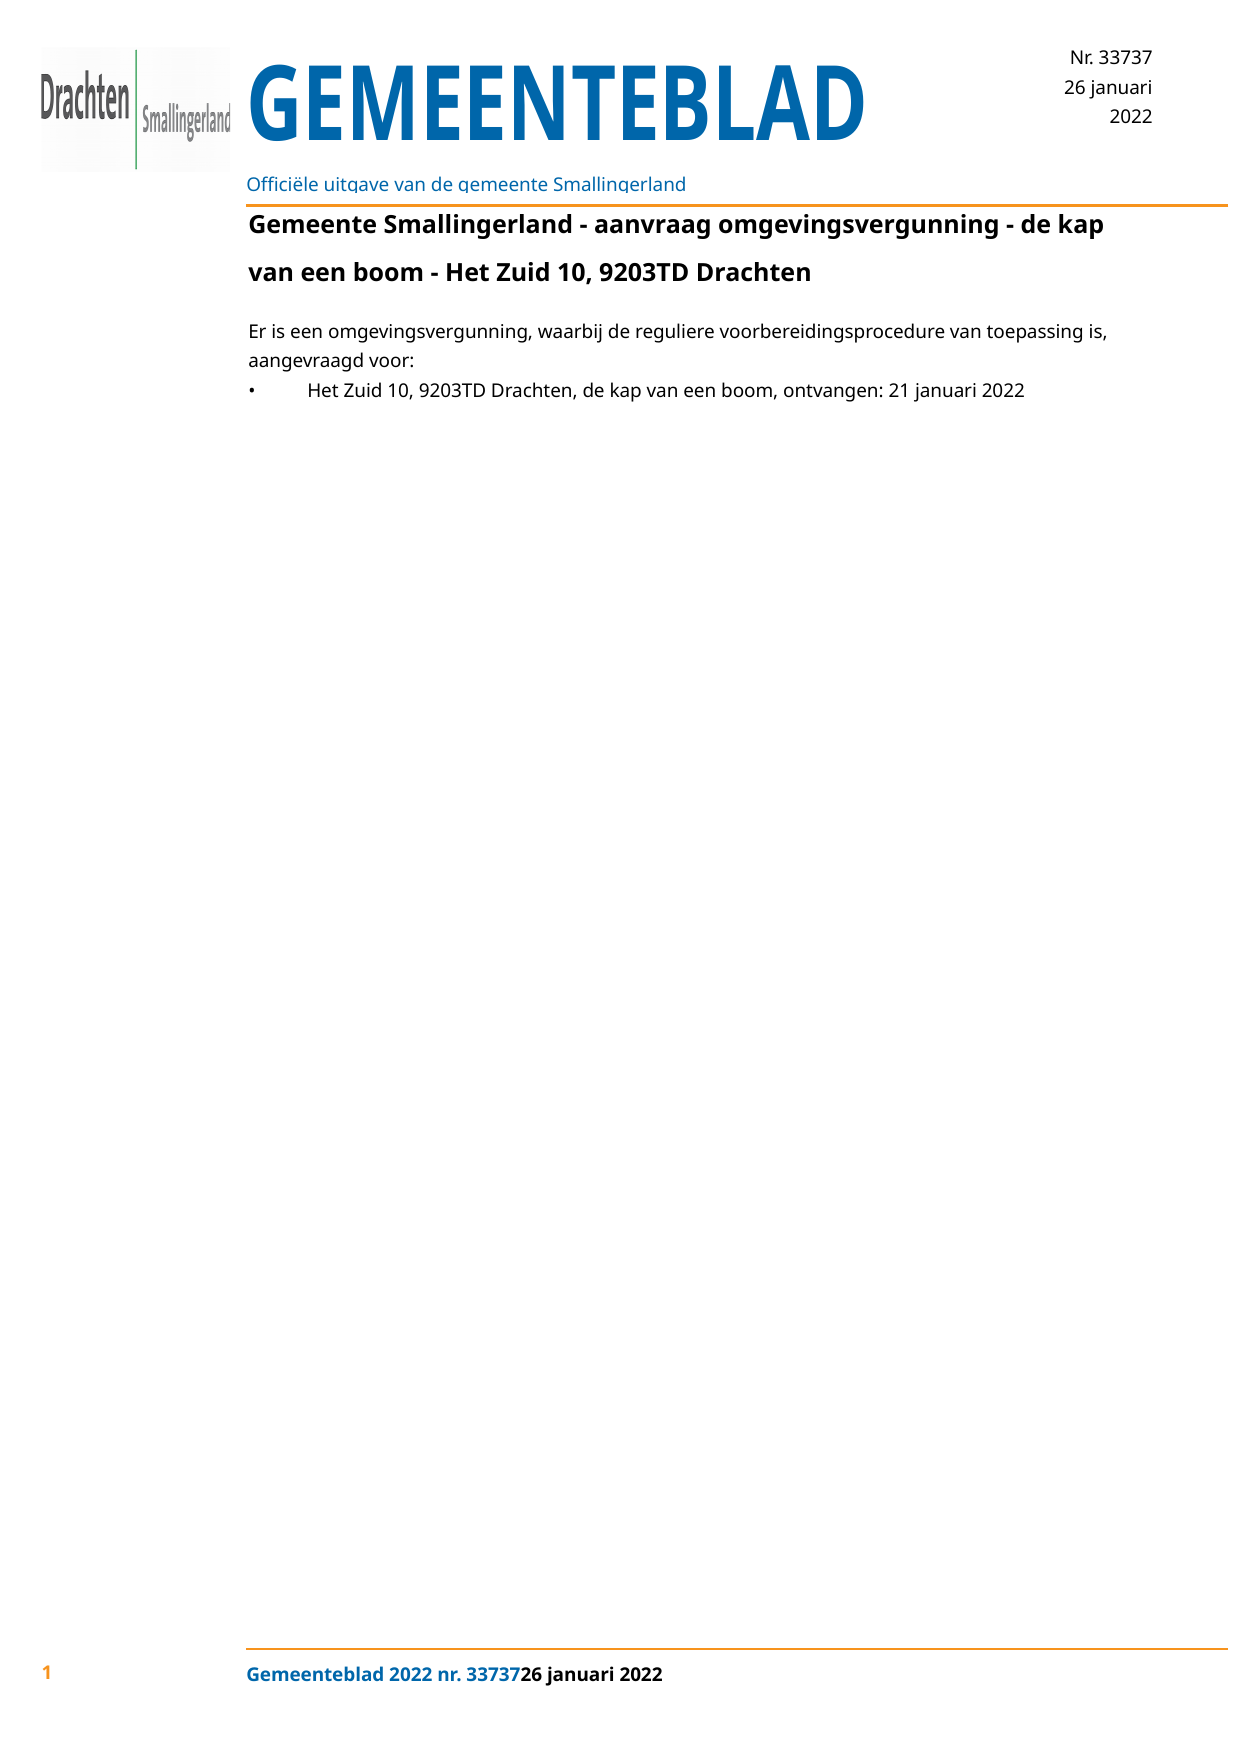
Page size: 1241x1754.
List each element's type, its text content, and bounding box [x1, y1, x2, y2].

list Het Zuid 10, 9203TD Drachten, de kap van een boom, ontvangen: 21 januari 2022 [248, 377, 1152, 403]
text Gemeente Smallingerland - aanvraag omgevingsvergunning - de kap van een boom - Het Zuid 10, 9203TD Drachten [248, 207, 1152, 288]
picture [41, 47, 231, 172]
text Er is een omgevingsvergunning, waarbij de reguliere voorbereidingsprocedure van toepassing is, aangevraagd voor: [248, 318, 1152, 373]
